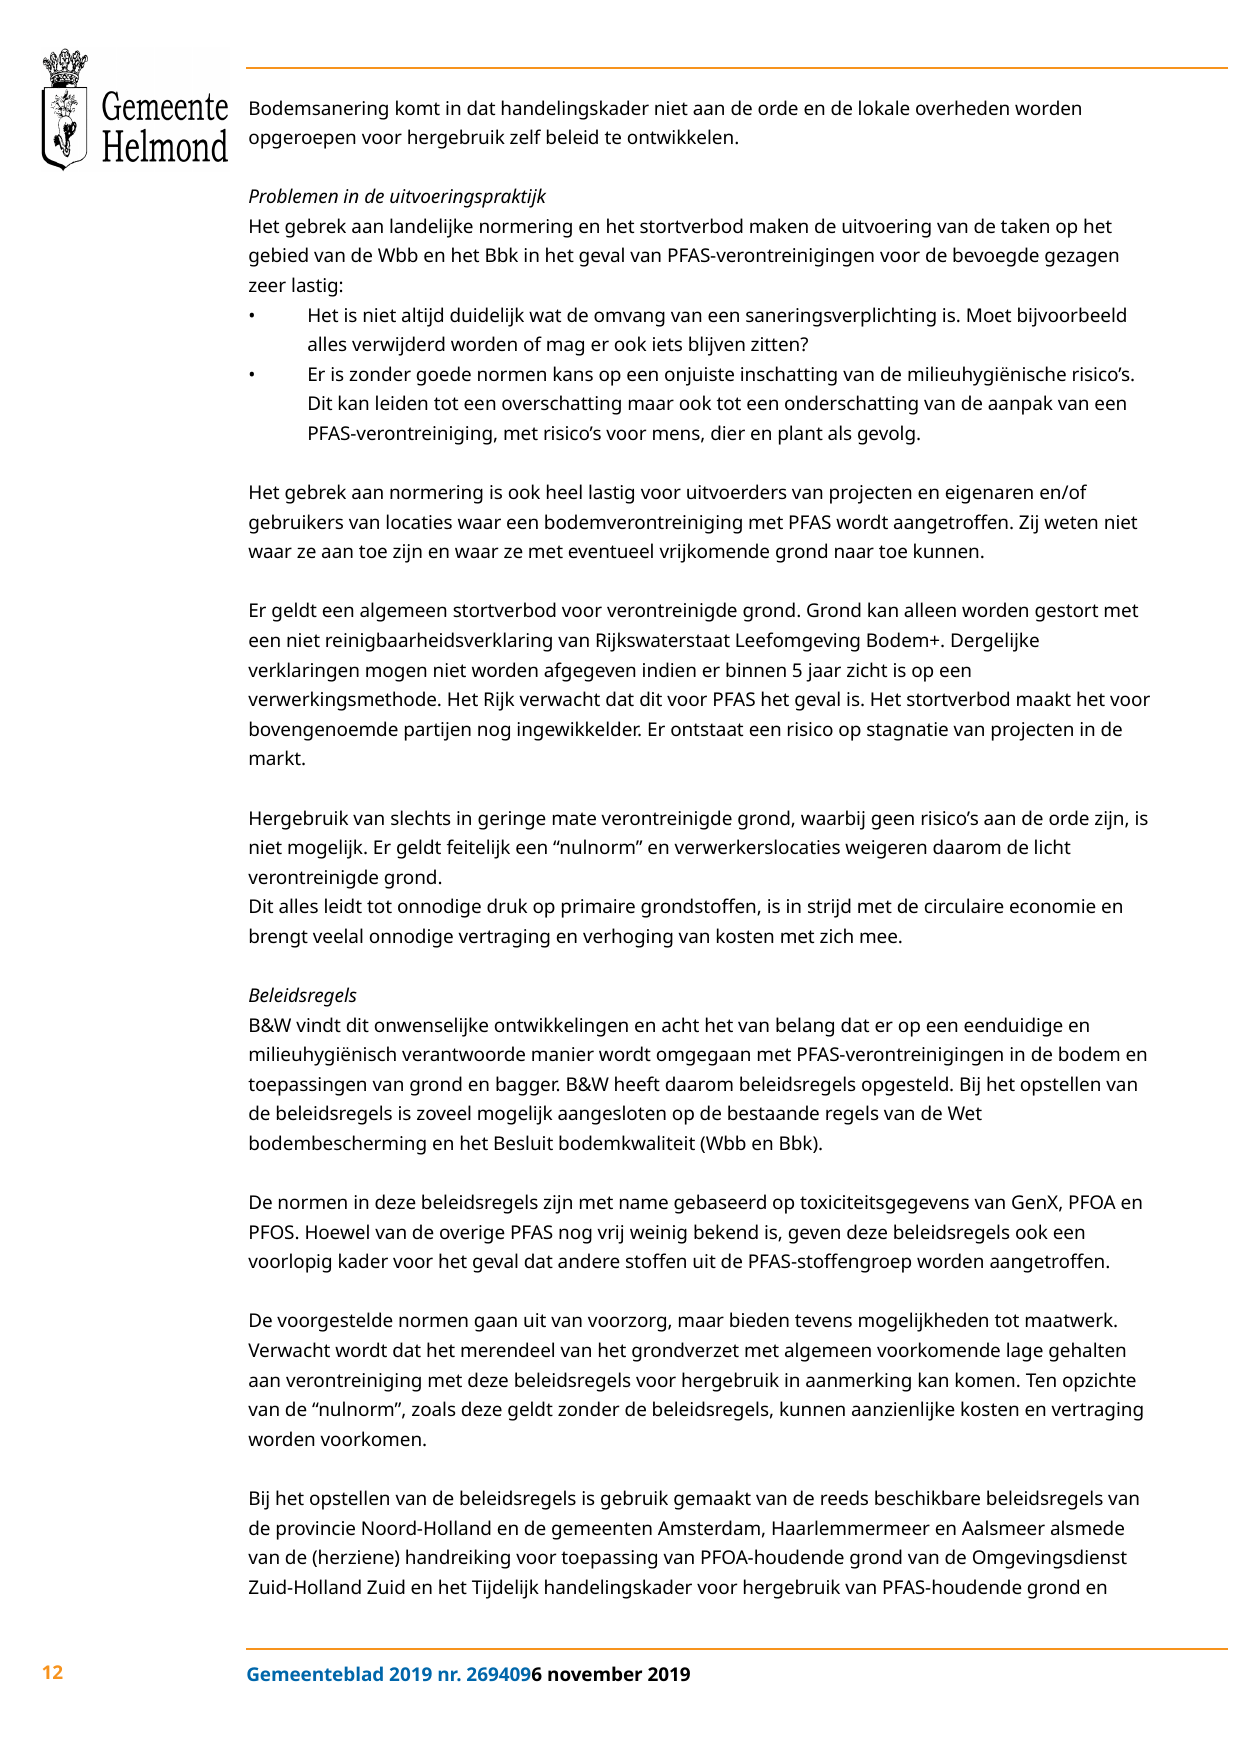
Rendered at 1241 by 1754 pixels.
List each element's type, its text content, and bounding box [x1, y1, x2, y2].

text Dit alles leidt tot onnodige druk op primaire grondstoffen, is in strijd met de circulaire economie en brengt veelal onnodige vertraging en verhoging van kosten met zich mee. [248, 893, 1152, 949]
text Het gebrek aan landelijke normering en het stortverbod maken de uitvoering van de taken op het gebied van de Wbb en het Bbk in het geval van PFAS-verontreinigingen voor de bevoegde gezagen zeer lastig: [248, 213, 1152, 298]
text Beleidsregels [248, 982, 1152, 1008]
text Hergebruik van slechts in geringe mate verontreinigde grond, waarbij geen risico’s aan de orde zijn, is niet mogelijk. Er geldt feitelijk een “nulnorm” en verwerkerslocaties weigeren daarom de licht verontreinigde grond. [248, 805, 1152, 890]
text Het gebrek aan normering is ook heel lastig voor uitvoerders van projecten en eigenaren en/of gebruikers van locaties waar een bodemverontreiniging met PFAS wordt aangetroffen. Zij weten niet waar ze aan toe zijn en waar ze met eventueel vrijkomende grond naar toe kunnen. [248, 479, 1152, 564]
list Er is zonder goede normen kans op een onjuiste inschatting van de milieuhygiënische risico’s. Dit kan leiden tot een overschatting maar ook tot een onderschatting van de aanpak van een PFAS-verontreiniging, met risico’s voor mens, dier en plant als gevolg. [248, 361, 1152, 446]
text De normen in deze beleidsregels zijn met name gebaseerd op toxiciteitsgegevens van GenX, PFOA en PFOS. Hoewel van de overige PFAS nog vrij weinig bekend is, geven deze beleidsregels ook een voorlopig kader voor het geval dat andere stoffen uit de PFAS-stoffengroep worden aangetroffen. [248, 1189, 1152, 1274]
text Bij het opstellen van de beleidsregels is gebruik gemaakt van de reeds beschikbare beleidsregels van de provincie Noord-Holland en de gemeenten Amsterdam, Haarlemmermeer en Aalsmeer alsmede van de (herziene) handreiking voor toepassing van PFOA-houdende grond van de Omgevingsdienst Zuid-Holland Zuid en het Tijdelijk handelingskader voor hergebruik van PFAS-houdende grond en [248, 1485, 1152, 1600]
text B&W vindt dit onwenselijke ontwikkelingen en acht het van belang dat er op een eenduidige en milieuhygiënisch verantwoorde manier wordt omgegaan met PFAS-verontreinigingen in de bodem en toepassingen van grond en bagger. B&W heeft daarom beleidsregels opgesteld. Bij het opstellen van de beleidsregels is zoveel mogelijk aangesloten op de bestaande regels van de Wet bodembescherming en het Besluit bodemkwaliteit (Wbb en Bbk). [248, 1012, 1152, 1156]
text Er geldt een algemeen stortverbod voor verontreinigde grond. Grond kan alleen worden gestort met een niet reinigbaarheidsverklaring van Rijkswaterstaat Leefomgeving Bodem+. Dergelijke verklaringen mogen niet worden afgegeven indien er binnen 5 jaar zicht is op een verwerkingsmethode. Het Rijk verwacht dat dit voor PFAS het geval is. Het stortverbod maakt het voor bovengenoemde partijen nog ingewikkelder. Er ontstaat een risico op stagnatie van projecten in de markt. [248, 598, 1152, 771]
list Het is niet altijd duidelijk wat de omvang van een saneringsverplichting is. Moet bijvoorbeeld alles verwijderd worden of mag er ook iets blijven zitten? [248, 302, 1152, 357]
text Problemen in de uitvoeringspraktijk [248, 183, 1152, 209]
text Bodemsanering komt in dat handelingskader niet aan de orde en de lokale overheden worden opgeroepen voor hergebruik zelf beleid te ontwikkelen. [248, 95, 1152, 150]
text De voorgestelde normen gaan uit van voorzorg, maar bieden tevens mogelijkheden tot maatwerk. Verwacht wordt dat het merendeel van het grondverzet met algemeen voorkomende lage gehalten aan verontreiniging met deze beleidsregels voor hergebruik in aanmerking kan komen. Ten opzichte van de “nulnorm”, zoals deze geldt zonder de beleidsregels, kunnen aanzienlijke kosten en vertraging worden voorkomen. [248, 1308, 1152, 1452]
picture [41, 47, 231, 172]
